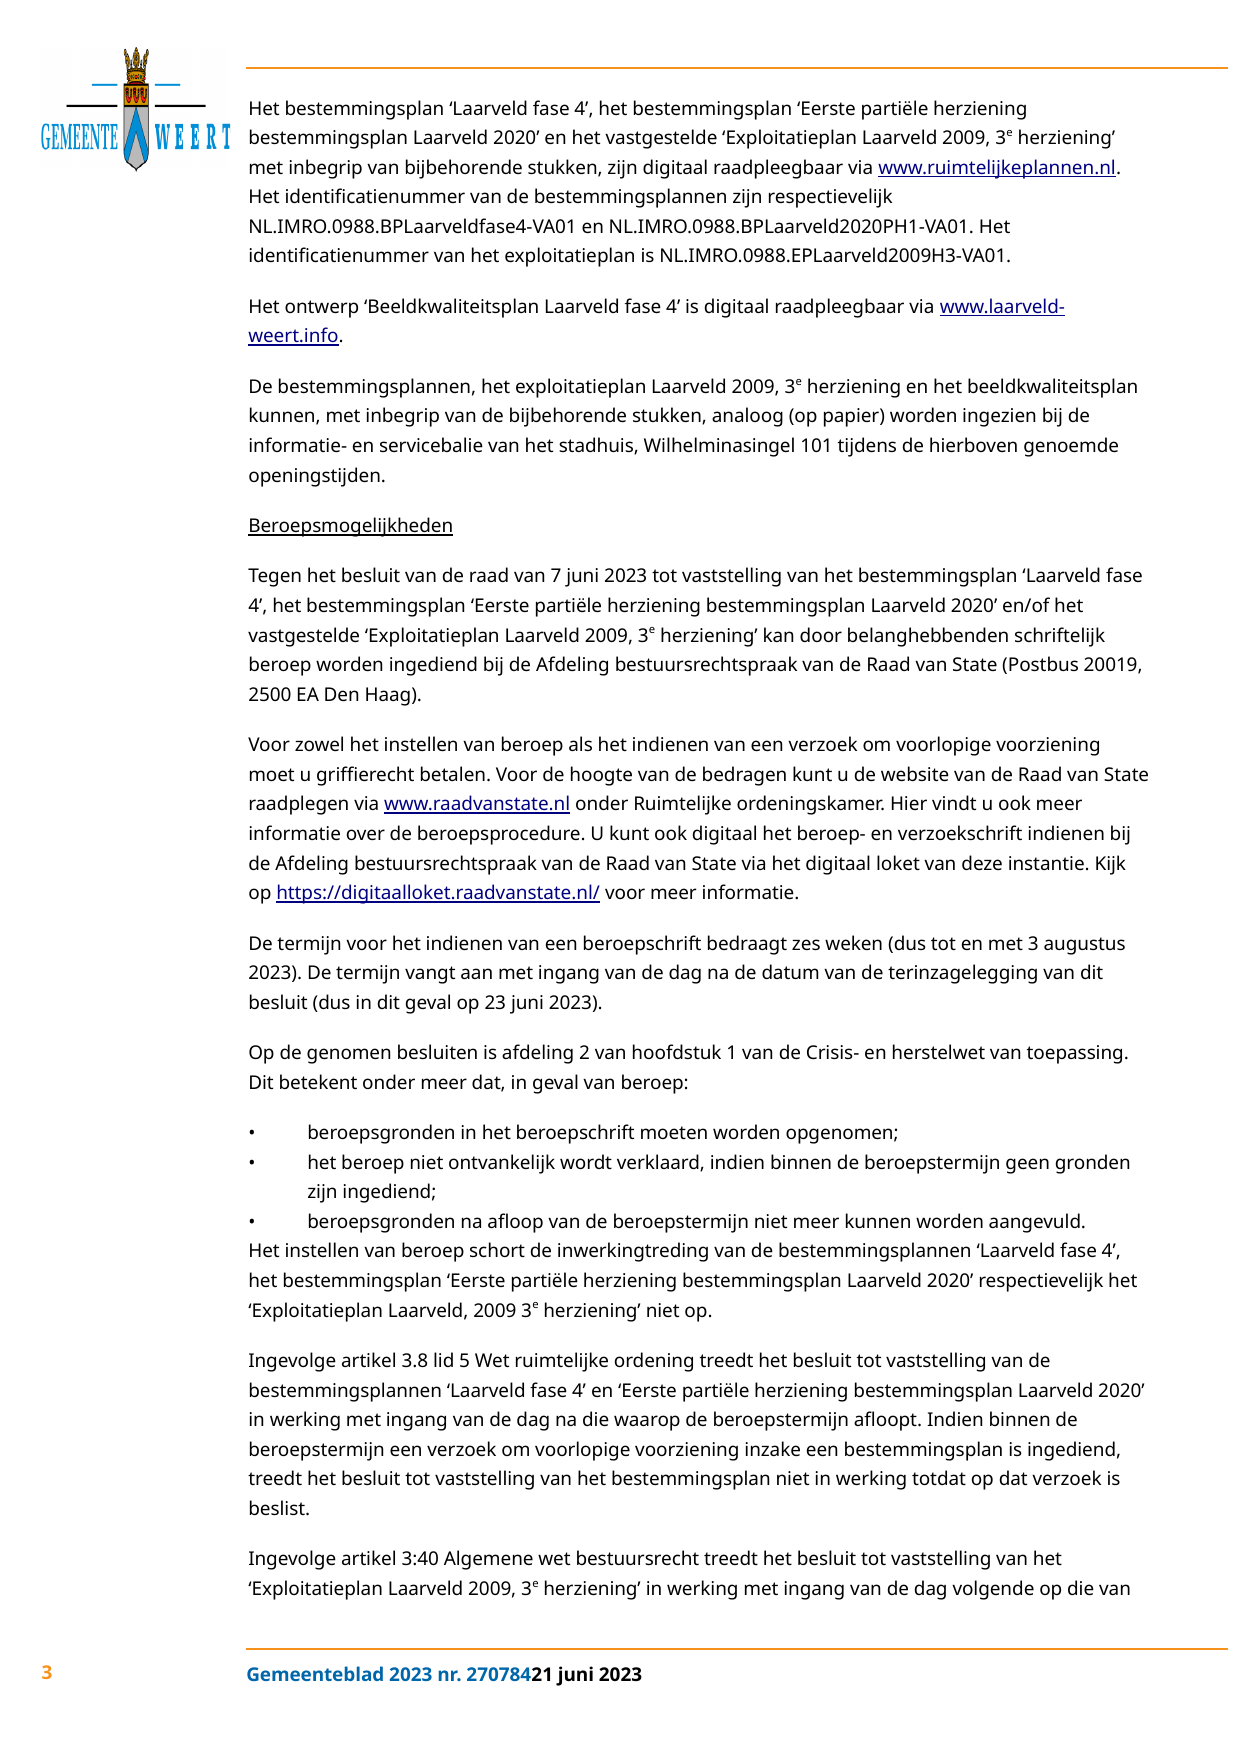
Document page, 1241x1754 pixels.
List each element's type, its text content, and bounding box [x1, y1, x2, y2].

picture [41, 47, 231, 172]
text Het instellen van beroep schort de inwerkingtreding van de bestemmingsplannen ‘Laarveld fase 4’, het bestemmingsplan ‘Eerste partiële herziening bestemmingsplan Laarveld 2020’ respectievelijk het ‘Exploitatieplan Laarveld, 2009 3e herziening’ niet op. [248, 1238, 1152, 1323]
text De bestemmingsplannen, het exploitatieplan Laarveld 2009, 3e herziening en het beeldkwaliteitsplan kunnen, met inbegrip van de bijbehorende stukken, analoog (op papier) worden ingezien bij de informatie- en servicebalie van het stadhuis, Wilhelminasingel 101 tijdens de hierboven genoemde openingstijden. [248, 373, 1152, 488]
list beroepsgronden in het beroepschrift moeten worden opgenomen; [248, 1119, 1152, 1145]
text De termijn voor het indienen van een beroepschrift bedraagt zes weken (dus tot en met 3 augustus 2023). De termijn vangt aan met ingang van de dag na de datum van de terinzagelegging van dit besluit (dus in dit geval op 23 juni 2023). [248, 930, 1152, 1015]
text Beroepsmogelijkheden [248, 512, 1152, 538]
text Ingevolge artikel 3.8 lid 5 Wet ruimtelijke ordening treedt het besluit tot vaststelling van de bestemmingsplannen ‘Laarveld fase 4’ en ‘Eerste partiële herziening bestemmingsplan Laarveld 2020’ in werking met ingang van de dag na die waarop de beroepstermijn afloopt. Indien binnen de beroepstermijn een verzoek om voorlopige voorziening inzake een bestemmingsplan is ingediend, treedt het besluit tot vaststelling van het bestemmingsplan niet in werking totdat op dat verzoek is beslist. [248, 1347, 1152, 1521]
text Voor zowel het instellen van beroep als het indienen van een verzoek om voorlopige voorziening moet u griffierecht betalen. Voor de hoogte van de bedragen kunt u de website van de Raad van State raadplegen via www.raadvanstate.nl onder Ruimtelijke ordeningskamer. Hier vindt u ook meer informatie over de beroepsprocedure. U kunt ook digitaal het beroep- en verzoekschrift indienen bij de Afdeling bestuursrechtspraak van de Raad van State via het digitaal loket van deze instantie. Kijk op https://digitaalloket.raadvanstate.nl/ voor meer informatie. [248, 731, 1152, 905]
list beroepsgronden na afloop van de beroepstermijn niet meer kunnen worden aangevuld. [248, 1208, 1152, 1234]
list het beroep niet ontvankelijk wordt verklaard, indien binnen de beroepstermijn geen gronden zijn ingediend; [248, 1149, 1152, 1204]
text Op de genomen besluiten is afdeling 2 van hoofdstuk 1 van de Crisis- en herstelwet van toepassing. Dit betekent onder meer dat, in geval van beroep: [248, 1039, 1152, 1095]
text Tegen het besluit van de raad van 7 juni 2023 tot vaststelling van het bestemmingsplan ‘Laarveld fase 4’, het bestemmingsplan ‘Eerste partiële herziening bestemmingsplan Laarveld 2020’ en/of het vastgestelde ‘Exploitatieplan Laarveld 2009, 3e herziening’ kan door belanghebbenden schriftelijk beroep worden ingediend bij de Afdeling bestuursrechtspraak van de Raad van State (Postbus 20019, 2500 EA Den Haag). [248, 563, 1152, 707]
text Ingevolge artikel 3:40 Algemene wet bestuursrecht treedt het besluit tot vaststelling van het ‘Exploitatieplan Laarveld 2009, 3e herziening’ in werking met ingang van de dag volgende op die van [248, 1546, 1152, 1601]
text Het ontwerp ‘Beeldkwaliteitsplan Laarveld fase 4’ is digitaal raadpleegbaar via www.laarveld-weert.info. [248, 293, 1152, 348]
text Het bestemmingsplan ‘Laarveld fase 4’, het bestemmingsplan ‘Eerste partiële herziening bestemmingsplan Laarveld 2020’ en het vastgestelde ‘Exploitatieplan Laarveld 2009, 3e herziening’ met inbegrip van bijbehorende stukken, zijn digitaal raadpleegbaar via www.ruimtelijkeplannen.nl. Het identificatienummer van de bestemmingsplannen zijn respectievelijk NL.IMRO.0988.BPLaarveldfase4-VA01 en NL.IMRO.0988.BPLaarveld2020PH1-VA01. Het identificatienummer van het exploitatieplan is NL.IMRO.0988.EPLaarveld2009H3-VA01. [248, 95, 1152, 268]
